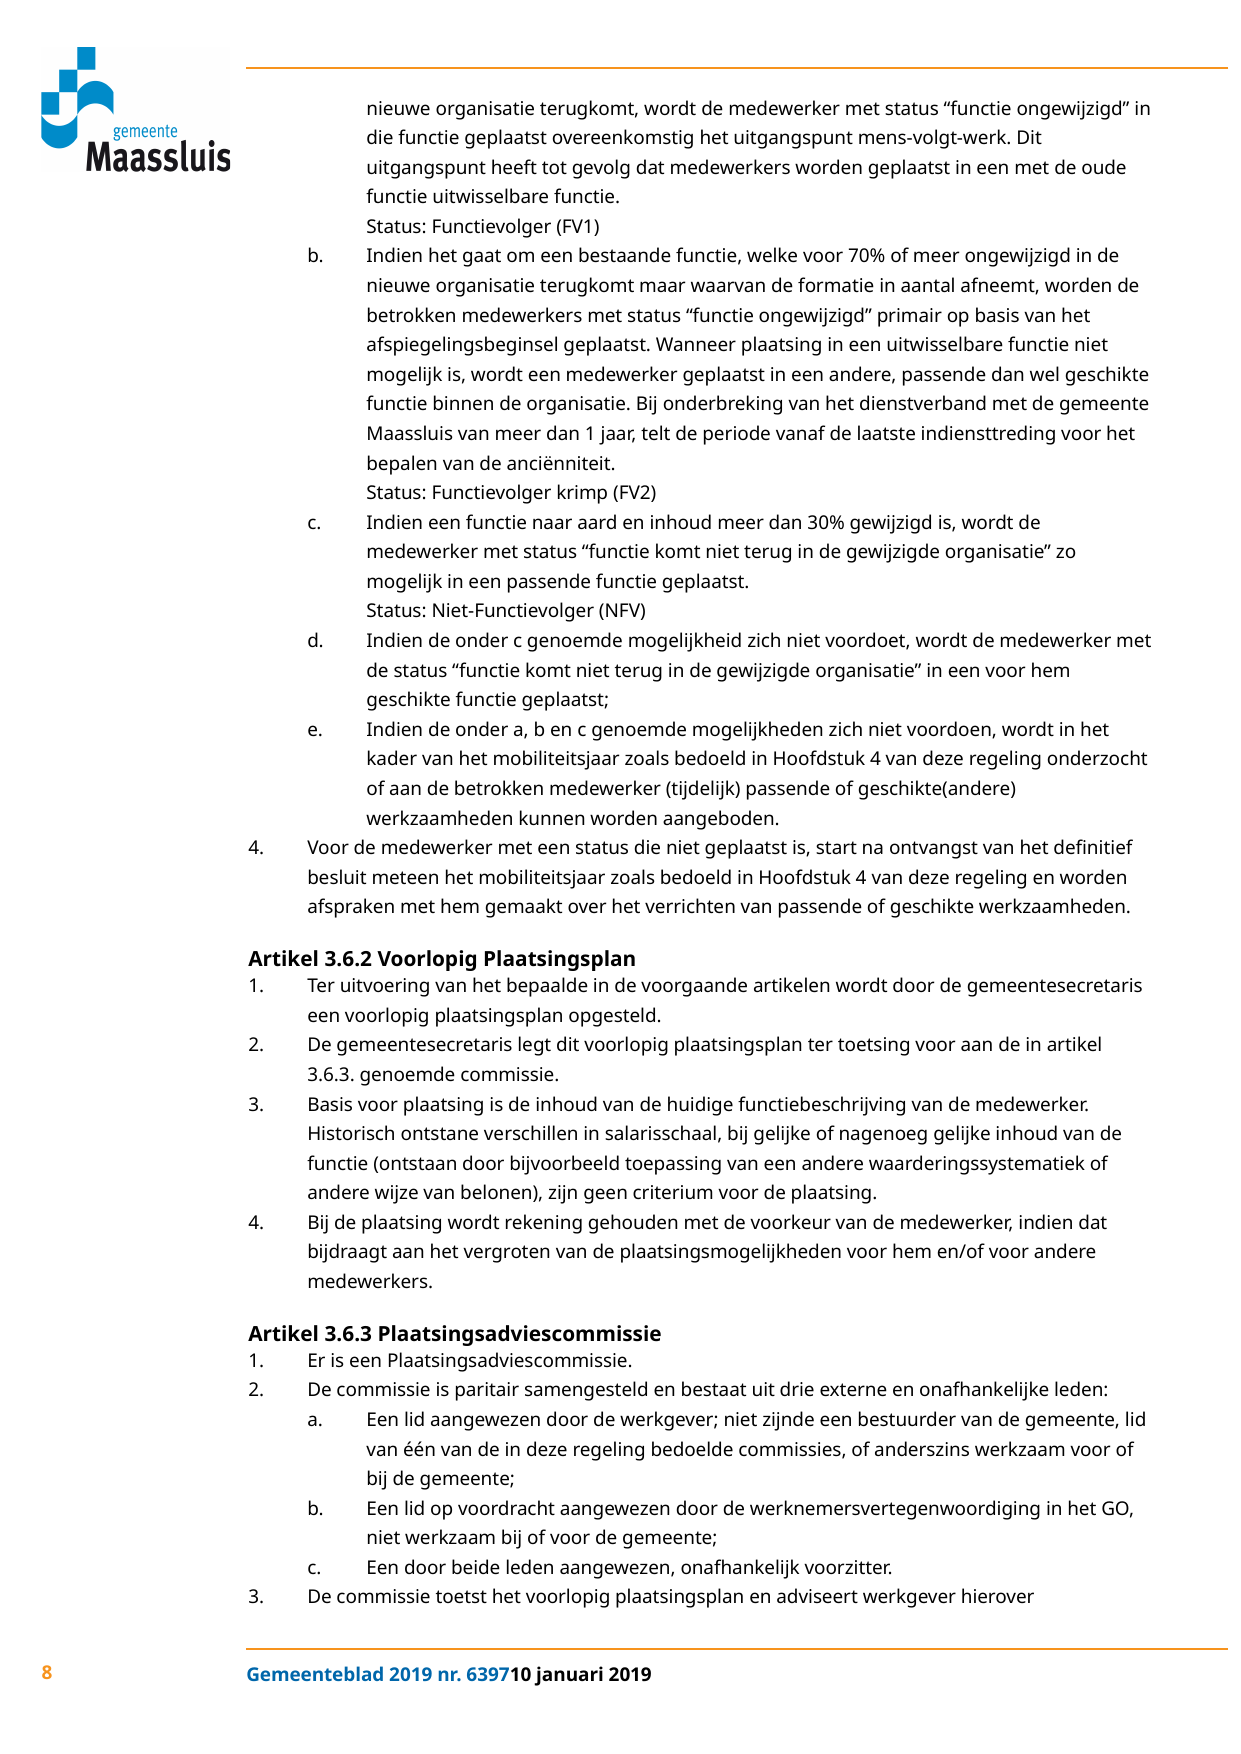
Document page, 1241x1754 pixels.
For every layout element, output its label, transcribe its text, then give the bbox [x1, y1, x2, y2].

list De commissie is paritair samengesteld en bestaat uit drie externe en onafhankelijke leden: [248, 1377, 1152, 1402]
picture [41, 47, 77, 92]
list Status: Functievolger (FV1) [307, 213, 1152, 239]
list Indien de onder c genoemde mogelijkheid zich niet voordoet, wordt de medewerker met de status “functie komt niet terug in de gewijzigde organisatie” in een voor hem geschikte functie geplaatst; [307, 627, 1152, 712]
list Status: Functievolger krimp (FV2) [307, 479, 1152, 505]
list Ter uitvoering van het bepaalde in de voorgaande artikelen wordt door de gemeentesecretaris een voorlopig plaatsingsplan opgesteld. [248, 972, 1152, 1028]
list Een lid op voordracht aangewezen door de werknemersvertegenwoordiging in het GO, niet werkzaam bij of voor de gemeente; [307, 1495, 1152, 1550]
list Bij de plaatsing wordt rekening gehouden met de voorkeur van de medewerker, indien dat bijdraagt aan het vergroten van de plaatsingsmogelijkheden voor hem en/of voor andere medewerkers. [248, 1209, 1152, 1294]
text Artikel 3.6.2 Voorlopig Plaatsingsplan [248, 944, 1152, 972]
list De commissie toetst het voorlopig plaatsingsplan en adviseert werkgever hierover [248, 1584, 1152, 1609]
list Indien het gaat om een bestaande functie, welke voor 70% of meer ongewijzigd in de nieuwe organisatie terugkomt maar waarvan de formatie in aantal afneemt, worden de betrokken medewerkers met status “functie ongewijzigd” primair op basis van het afspiegelingsbeginsel geplaatst. Wanneer plaatsing in een uitwisselbare functie niet mogelijk is, wordt een medewerker geplaatst in een andere, passende dan wel geschikte functie binnen de organisatie. Bij onderbreking van het dienstverband met de gemeente Maassluis van meer dan 1 jaar, telt de periode vanaf de laatste indiensttreding voor het bepalen van de anciënniteit. [307, 243, 1152, 476]
list Basis voor plaatsing is de inhoud van de huidige functiebeschrijving van de medewerker. Historisch ontstane verschillen in salarisschaal, bij gelijke of nagenoeg gelijke inhoud van de functie (ontstaan door bijvoorbeeld toepassing van een andere waarderingssystematiek of andere wijze van belonen), zijn geen criterium voor de plaatsing. [248, 1091, 1152, 1205]
list Een lid aangewezen door de werkgever; niet zijnde een bestuurder van de gemeente, lid van één van de in deze regeling bedoelde commissies, of anderszins werkzaam voor of bij de gemeente; [307, 1406, 1152, 1491]
text Artikel 3.6.3 Plaatsingsadviescommissie [248, 1319, 1152, 1347]
list De gemeentesecretaris legt dit voorlopig plaatsingsplan ter toetsing voor aan de in artikel 3.6.3. genoemde commissie. [248, 1032, 1152, 1087]
list nieuwe organisatie terugkomt, wordt de medewerker met status “functie ongewijzigd” in die functie geplaatst overeenkomstig het uitgangspunt mens-volgt-werk. Dit uitgangspunt heeft tot gevolg dat medewerkers worden geplaatst in een met de oude functie uitwisselbare functie. [307, 95, 1152, 209]
list Indien de onder a, b en c genoemde mogelijkheden zich niet voordoen, wordt in het kader van het mobiliteitsjaar zoals bedoeld in Hoofdstuk 4 van deze regeling onderzocht of aan de betrokken medewerker (tijdelijk) passende of geschikte(andere) werkzaamheden kunnen worden aangeboden. [307, 716, 1152, 831]
list Een door beide leden aangewezen, onafhankelijk voorzitter. [307, 1554, 1152, 1580]
list Status: Niet-Functievolger (NFV) [307, 598, 1152, 623]
picture [41, 47, 231, 172]
list Er is een Plaatsingsadviescommissie. [248, 1347, 1152, 1373]
list Indien een functie naar aard en inhoud meer dan 30% gewijzigd is, wordt de medewerker met status “functie komt niet terug in de gewijzigde organisatie” zo mogelijk in een passende functie geplaatst. [307, 509, 1152, 594]
list Voor de medewerker met een status die niet geplaatst is, start na ontvangst van het definitief besluit meteen het mobiliteitsjaar zoals bedoeld in Hoofdstuk 4 van deze regeling en worden afspraken met hem gemaakt over het verrichten van passende of geschikte werkzaamheden. [248, 834, 1152, 919]
